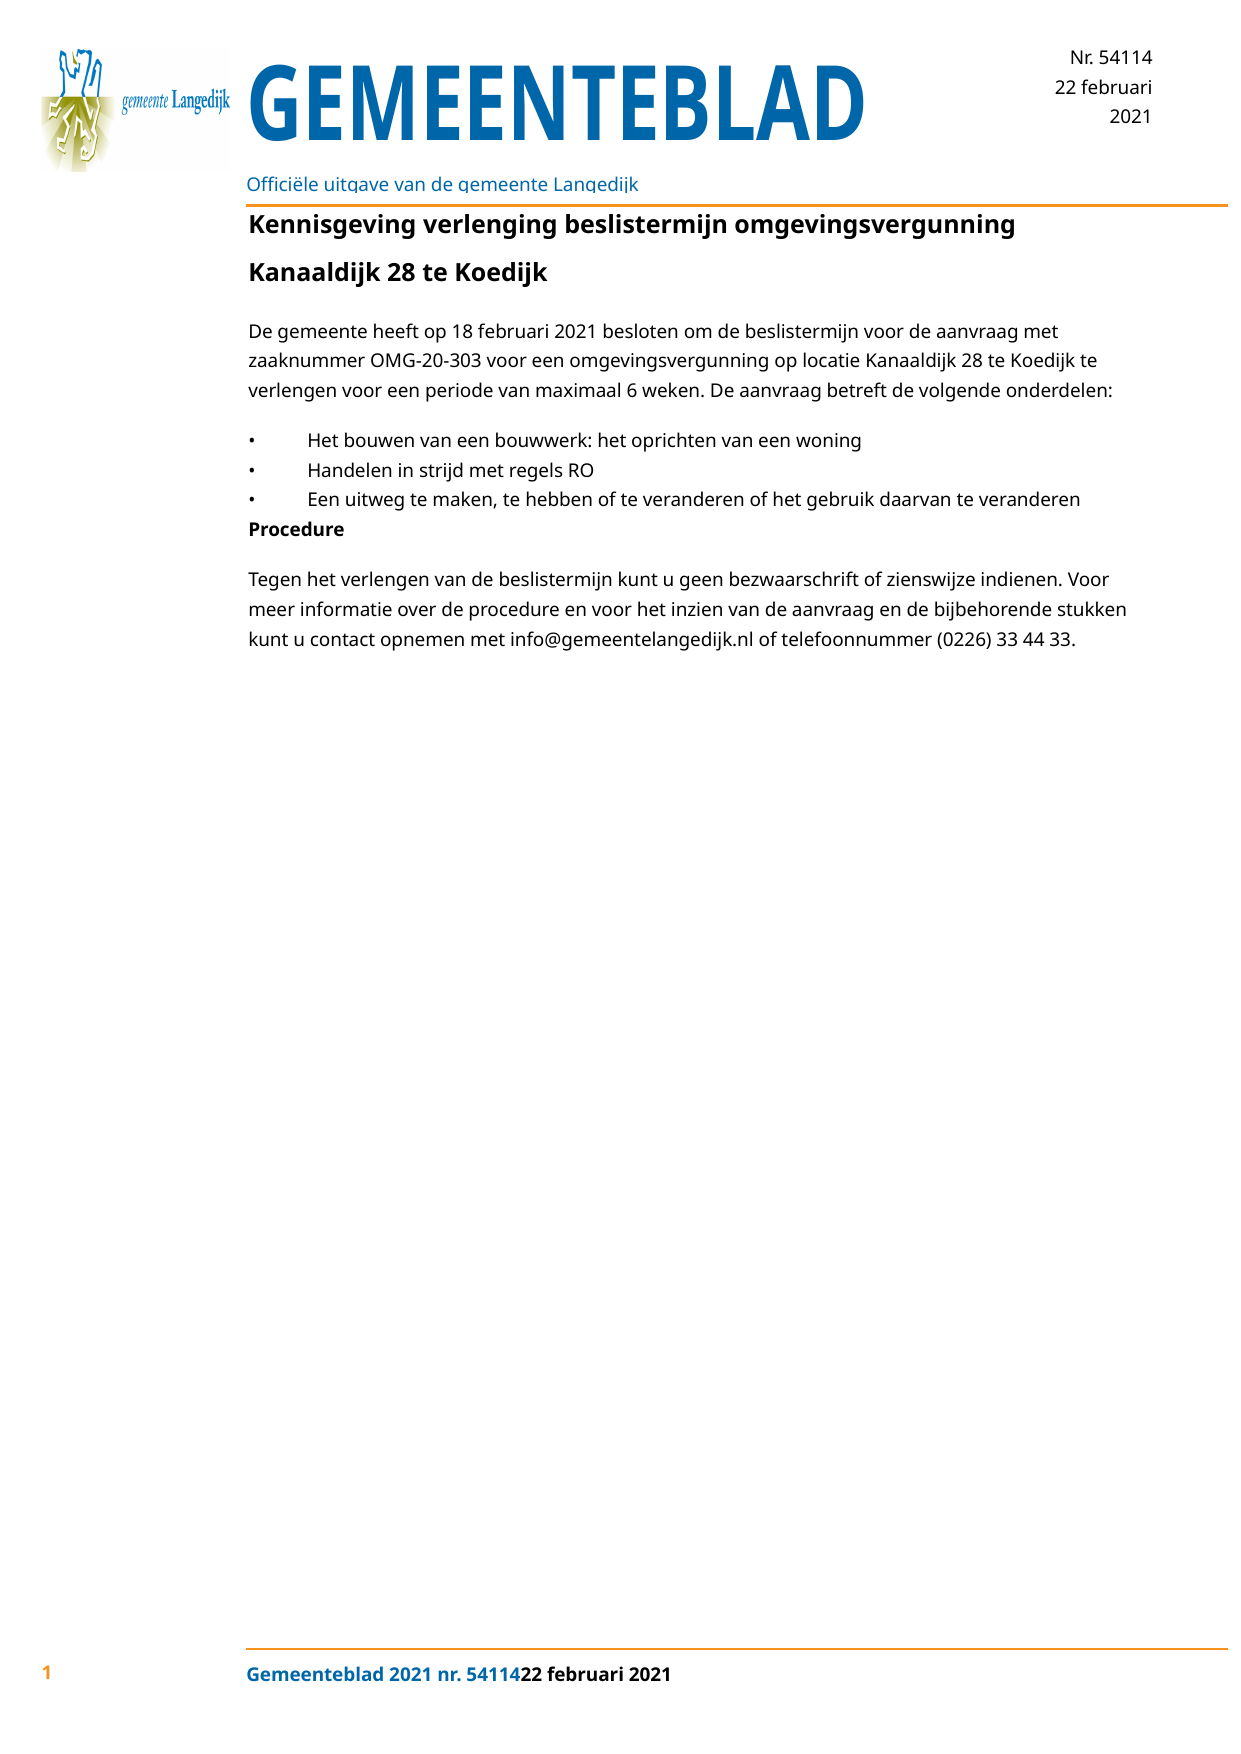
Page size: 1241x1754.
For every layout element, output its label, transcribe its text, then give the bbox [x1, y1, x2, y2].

list Het bouwen van een bouwwerk: het oprichten van een woning [248, 427, 1152, 453]
picture [41, 47, 231, 172]
text Tegen het verlengen van de beslistermijn kunt u geen bezwaarschrift of zienswijze indienen. Voor meer informatie over de procedure en voor het inzien van de aanvraag en de bijbehorende stukken kunt u contact opnemen met info@gemeentelangedijk.nl of telefoonnummer (0226) 33 44 33. [248, 567, 1152, 652]
list Een uitweg te maken, te hebben of te veranderen of het gebruik daarvan te veranderen [248, 487, 1152, 512]
text Procedure [248, 516, 1152, 542]
text De gemeente heeft op 18 februari 2021 besloten om de beslistermijn voor de aanvraag met zaaknummer OMG-20-303 voor een omgevingsvergunning op locatie Kanaaldijk 28 te Koedijk te verlengen voor een periode van maximaal 6 weken. De aanvraag betreft de volgende onderdelen: [248, 318, 1152, 403]
list Handelen in strijd met regels RO [248, 457, 1152, 483]
text Kennisgeving verlenging beslistermijn omgevingsvergunning Kanaaldijk 28 te Koedijk [248, 207, 1152, 288]
